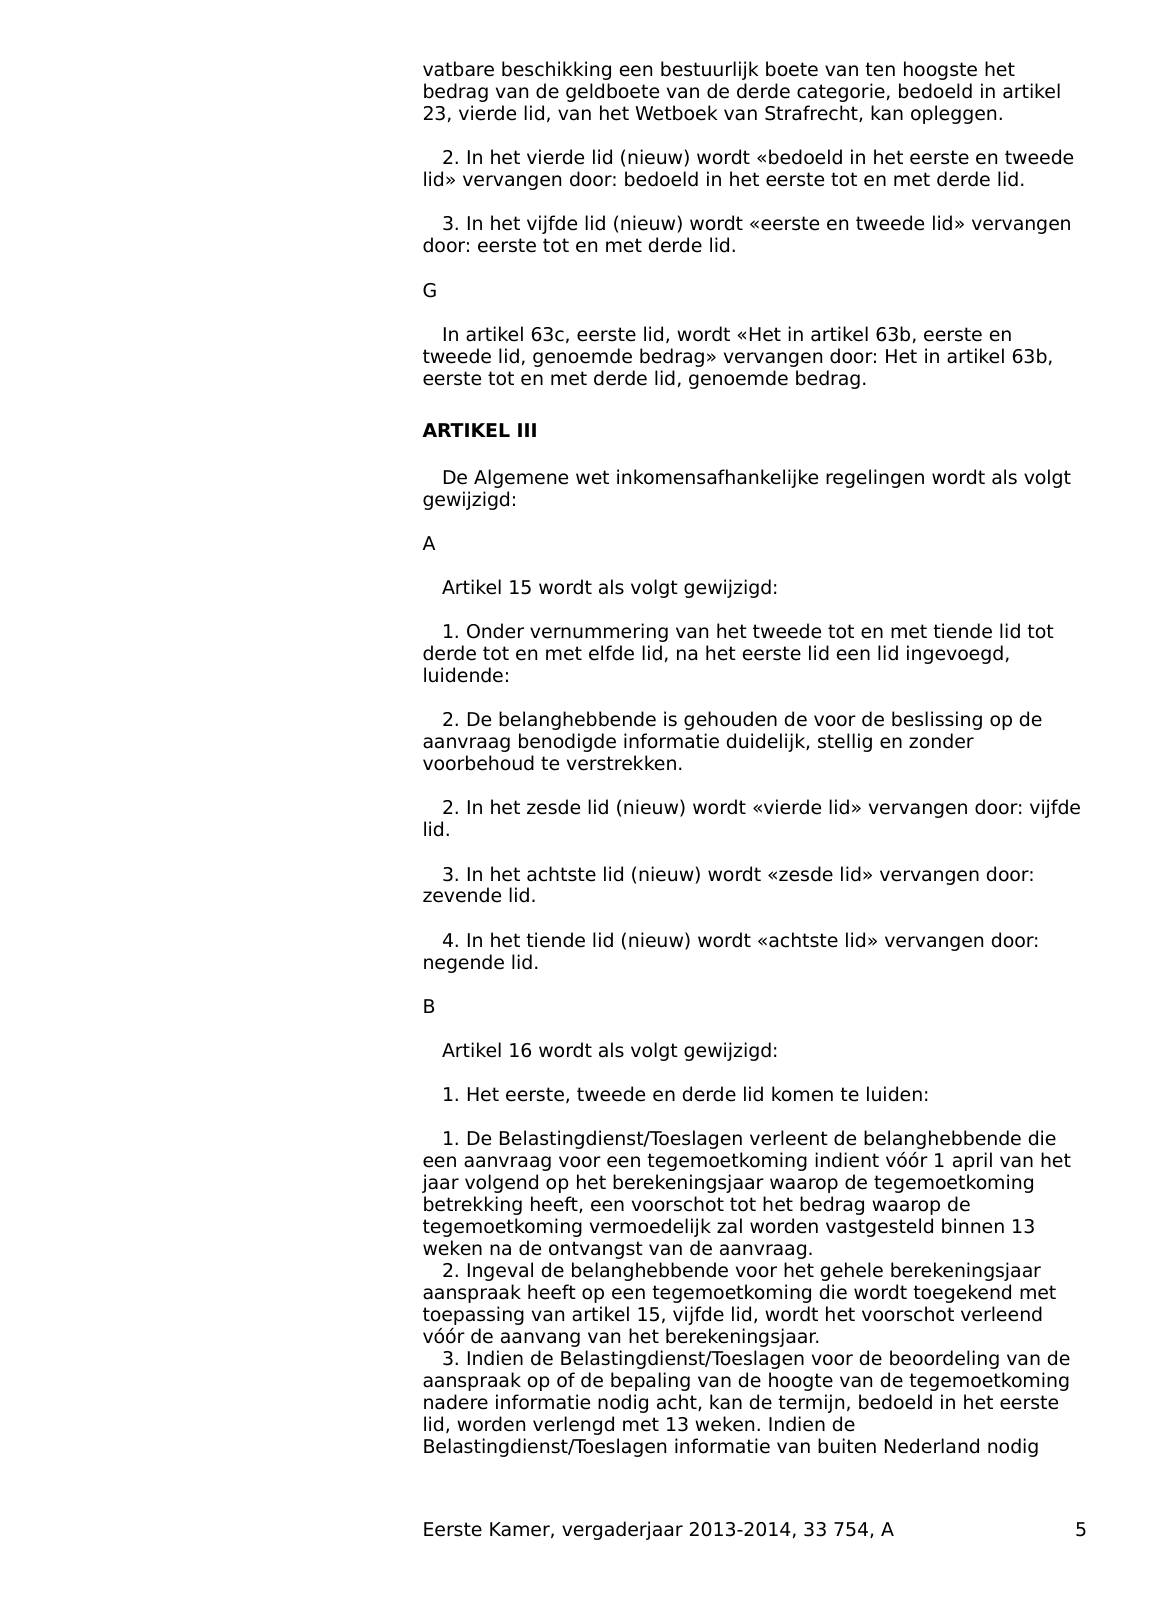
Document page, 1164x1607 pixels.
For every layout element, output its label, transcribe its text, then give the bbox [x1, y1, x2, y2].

text In artikel 63c, eerste lid, wordt «Het in artikel 63b, eerste en tweede lid, genoemde bedrag» vervangen door: Het in artikel 63b, eerste tot en met derde lid, genoemde bedrag. [422, 324, 1087, 389]
text 3. In het vijfde lid (nieuw) wordt «eerste en tweede lid» vervangen door: eerste tot en met derde lid. [422, 213, 1087, 257]
text 4. In het tiende lid (nieuw) wordt «achtste lid» vervangen door: negende lid. [422, 929, 1087, 973]
text 2. De belanghebbende is gehouden de voor de beslissing op de aanvraag benodigde informatie duidelijk, stellig en zonder voorbehoud te verstrekken. [422, 709, 1087, 775]
text 2. Ingeval de belanghebbende voor het gehele berekeningsjaar aanspraak heeft op een tegemoetkoming die wordt toegekend met toepassing van artikel 15, vijfde lid, wordt het voorschot verleend vóór de aanvang van het berekeningsjaar. [422, 1260, 1087, 1348]
text 2. In het vierde lid (nieuw) wordt «bedoeld in het eerste en tweede lid» vervangen door: bedoeld in het eerste tot en met derde lid. [422, 147, 1087, 191]
text B [422, 996, 1087, 1018]
text G [422, 279, 1087, 301]
text A [422, 533, 1087, 555]
text 1. Onder vernummering van het tweede tot en met tiende lid tot derde tot en met elfde lid, na het eerste lid een lid ingevoegd, luidende: [422, 621, 1087, 687]
text 3. Indien de Belastingdienst/Toeslagen voor de beoordeling van de aanspraak op of de bepaling van de hoogte van de tegemoetkoming nadere informatie nodig acht, kan de termijn, bedoeld in het eerste lid, worden verlengd met 13 weken. Indien de Belastingdienst/Toeslagen informatie van buiten Nederland nodig [422, 1348, 1087, 1458]
text Artikel 16 wordt als volgt gewijzigd: [422, 1040, 1087, 1062]
text 1. De Belastingdienst/Toeslagen verleent de belanghebbende die een aanvraag voor een tegemoetkoming indient vóór 1 april van het jaar volgend op het berekeningsjaar waarop de tegemoetkoming betrekking heeft, een voorschot tot het bedrag waarop de tegemoetkoming vermoedelijk zal worden vastgesteld binnen 13 weken na de ontvangst van de aanvraag. [422, 1128, 1087, 1260]
text vatbare beschikking een bestuurlijk boete van ten hoogste het bedrag van de geldboete van de derde categorie, bedoeld in artikel 23, vierde lid, van het Wetboek van Strafrecht, kan opleggen. [422, 59, 1087, 125]
text De Algemene wet inkomensafhankelijke regelingen wordt als volgt gewijzigd: [422, 467, 1087, 511]
text 1. Het eerste, tweede en derde lid komen te luiden: [422, 1084, 1087, 1106]
text 3. In het achtste lid (nieuw) wordt «zesde lid» vervangen door: zevende lid. [422, 863, 1087, 907]
text 2. In het zesde lid (nieuw) wordt «vierde lid» vervangen door: vijfde lid. [422, 797, 1087, 841]
subtitle ARTIKEL III [422, 419, 1087, 442]
text Artikel 15 wordt als volgt gewijzigd: [422, 577, 1087, 599]
